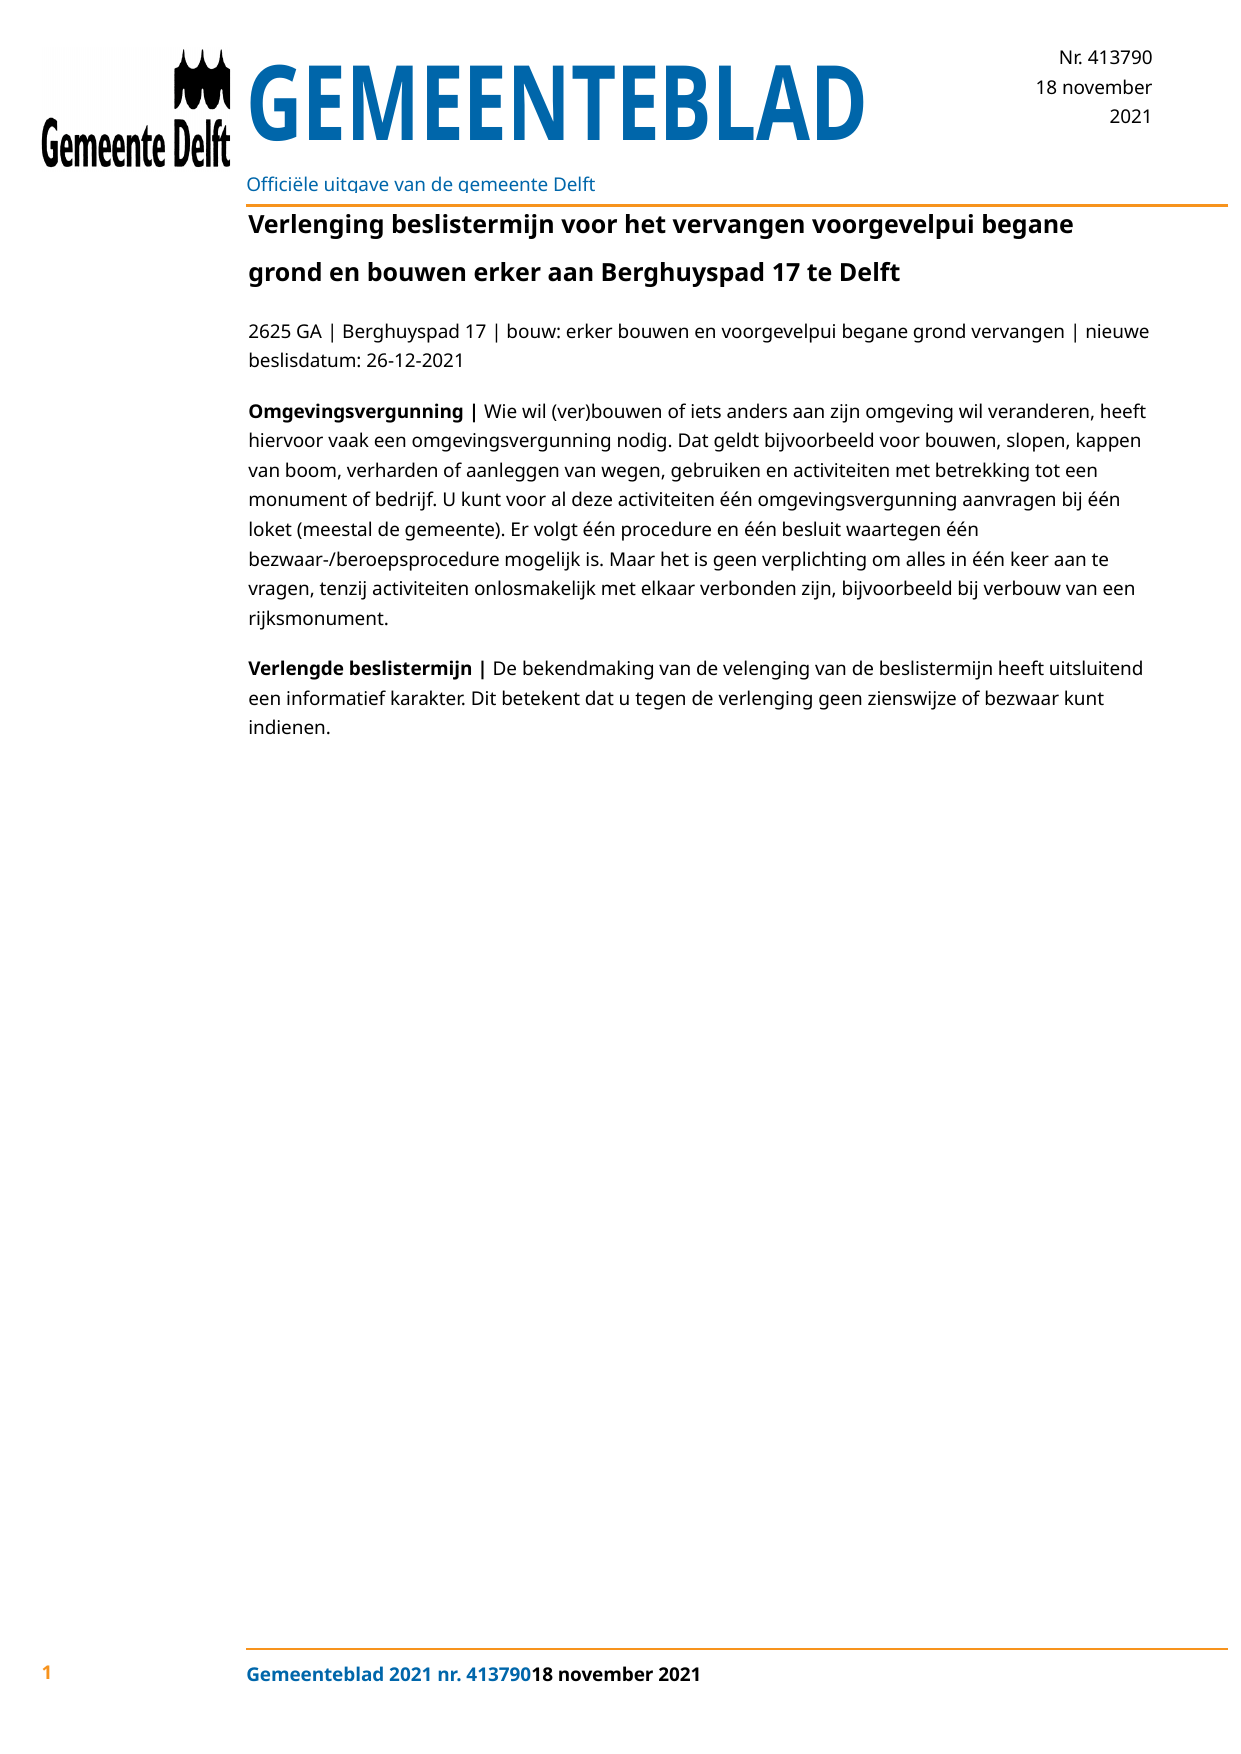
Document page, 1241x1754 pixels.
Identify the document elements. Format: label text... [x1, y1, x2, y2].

text 2625 GA | Berghuyspad 17 | bouw: erker bouwen en voorgevelpui begane grond vervangen | nieuwe beslisdatum: 26-12-2021 [248, 318, 1152, 373]
text Verlengde beslistermijn | De bekendmaking van de velenging van de beslistermijn heeft uitsluitend een informatief karakter. Dit betekent dat u tegen de verlenging geen zienswijze of bezwaar kunt indienen. [248, 655, 1152, 740]
text Omgevingsvergunning | Wie wil (ver)bouwen of iets anders aan zijn omgeving wil veranderen, heeft hiervoor vaak een omgevingsvergunning nodig. Dat geldt bijvoorbeeld voor bouwen, slopen, kappen van boom, verharden of aanleggen van wegen, gebruiken en activiteiten met betrekking tot een monument of bedrijf. U kunt voor al deze activiteiten één omgevingsvergunning aanvragen bij één loket (meestal de gemeente). Er volgt één procedure en één besluit waartegen één bezwaar-/beroepsprocedure mogelijk is. Maar het is geen verplichting om alles in één keer aan te vragen, tenzij activiteiten onlosmakelijk met elkaar verbonden zijn, bijvoorbeeld bij verbouw van een rijksmonument. [248, 398, 1152, 631]
text Verlenging beslistermijn voor het vervangen voorgevelpui begane grond en bouwen erker aan Berghuyspad 17 te Delft [248, 207, 1152, 288]
picture [41, 47, 231, 172]
